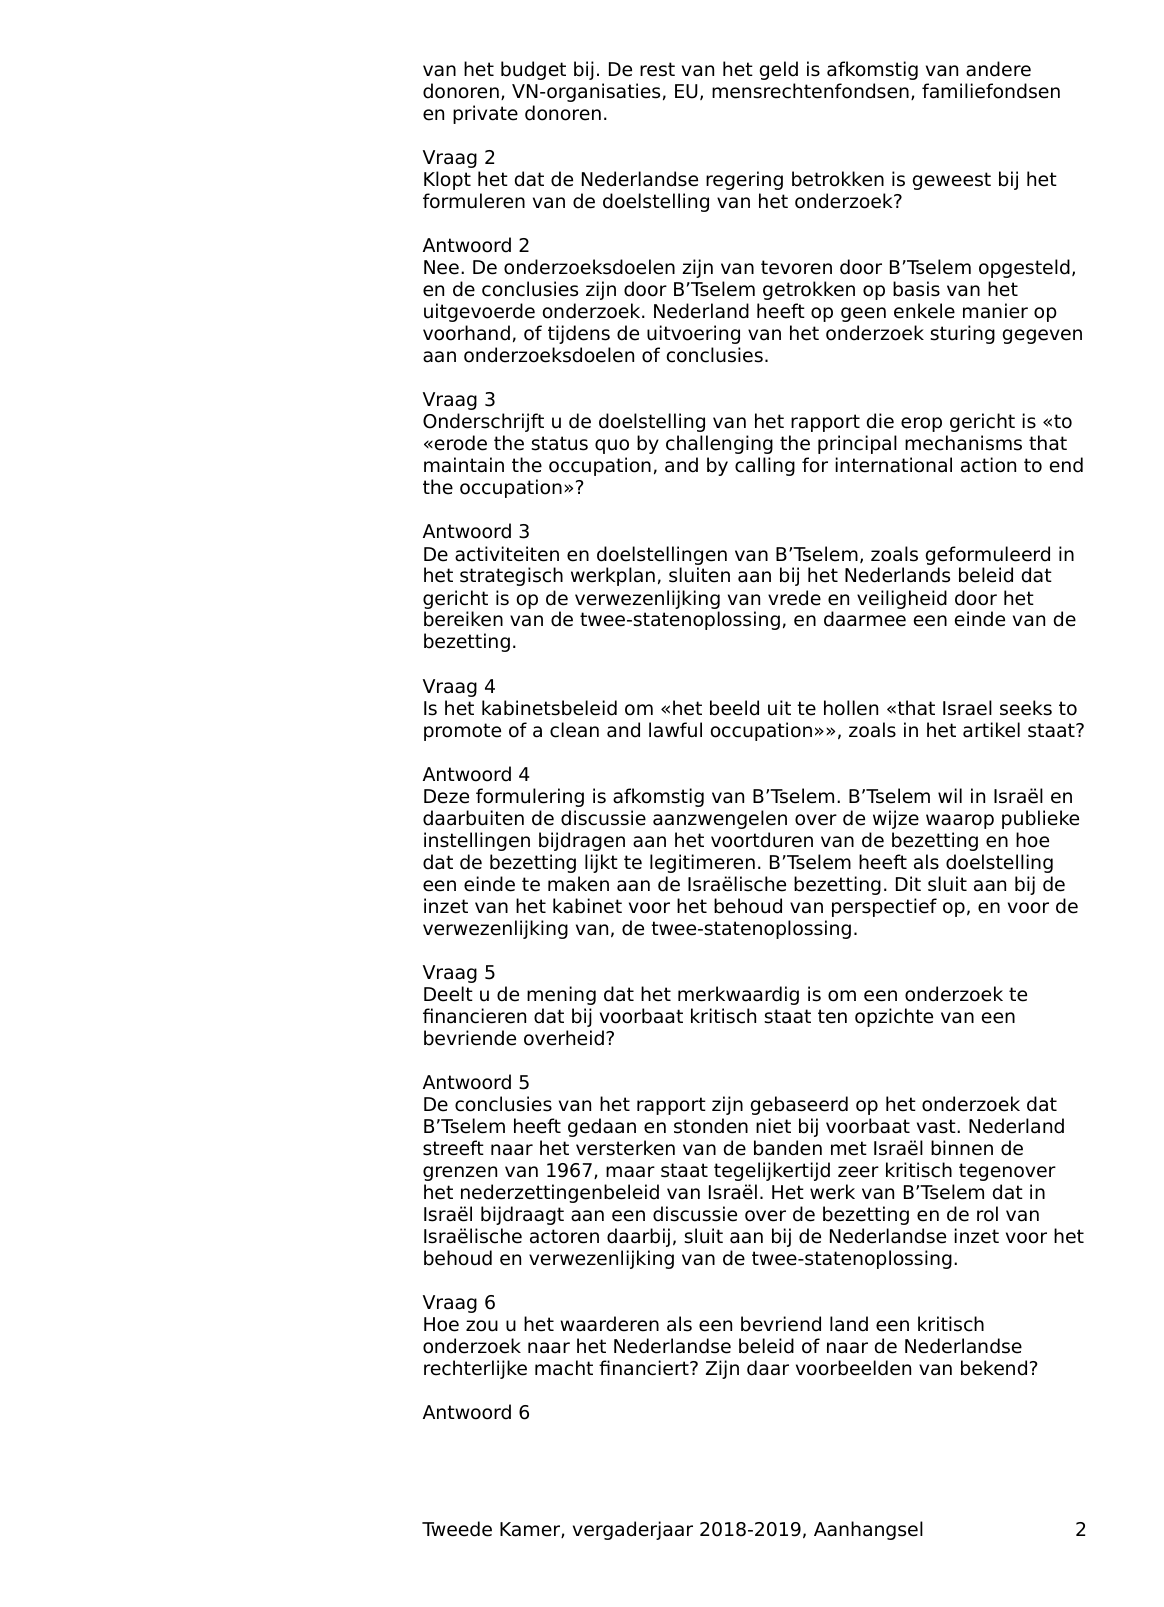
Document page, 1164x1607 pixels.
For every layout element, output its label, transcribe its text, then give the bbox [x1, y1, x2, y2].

text Antwoord 6 [422, 1402, 1087, 1424]
text Vraag 3 [422, 389, 1087, 411]
text Deze formulering is afkomstig van B’Tselem. B’Tselem wil in Israël en daarbuiten de discussie aanzwengelen over de wijze waarop publieke instellingen bijdragen aan het voortduren van de bezetting en hoe dat de bezetting lijkt te legitimeren. B’Tselem heeft als doelstelling een einde te maken aan de Israëlische bezetting. Dit sluit aan bij de inzet van het kabinet voor het behoud van perspectief op, en voor de verwezenlijking van, de twee-statenoplossing. [422, 786, 1087, 939]
text Antwoord 4 [422, 764, 1087, 786]
text Antwoord 3 [422, 521, 1087, 543]
text Vraag 5 [422, 962, 1087, 984]
text Antwoord 2 [422, 235, 1087, 257]
text Is het kabinetsbeleid om «het beeld uit te hollen «that Israel seeks to promote of a clean and lawful occupation»», zoals in het artikel staat? [422, 697, 1087, 741]
text van het budget bij. De rest van het geld is afkomstig van andere donoren, VN-organisaties, EU, mensrechtenfondsen, familiefondsen en private donoren. [422, 59, 1087, 125]
text Vraag 2 [422, 147, 1087, 169]
text Nee. De onderzoeksdoelen zijn van tevoren door B’Tselem opgesteld, en de conclusies zijn door B’Tselem getrokken op basis van het uitgevoerde onderzoek. Nederland heeft op geen enkele manier op voorhand, of tijdens de uitvoering van het onderzoek sturing gegeven aan onderzoeksdoelen of conclusies. [422, 257, 1087, 367]
text Antwoord 5 [422, 1072, 1087, 1094]
text Hoe zou u het waarderen als een bevriend land een kritisch onderzoek naar het Nederlandse beleid of naar de Nederlandse rechterlijke macht financiert? Zijn daar voorbeelden van bekend? [422, 1314, 1087, 1380]
text De conclusies van het rapport zijn gebaseerd op het onderzoek dat B’Tselem heeft gedaan en stonden niet bij voorbaat vast. Nederland streeft naar het versterken van de banden met Israël binnen de grenzen van 1967, maar staat tegelijkertijd zeer kritisch tegenover het nederzettingenbeleid van Israël. Het werk van B’Tselem dat in Israël bijdraagt aan een discussie over de bezetting en de rol van Israëlische actoren daarbij, sluit aan bij de Nederlandse inzet voor het behoud en verwezenlijking van de twee-statenoplossing. [422, 1094, 1087, 1269]
text De activiteiten en doelstellingen van B’Tselem, zoals geformuleerd in het strategisch werkplan, sluiten aan bij het Nederlands beleid dat gericht is op de verwezenlijking van vrede en veiligheid door het bereiken van de twee-statenoplossing, en daarmee een einde van de bezetting. [422, 543, 1087, 653]
text Klopt het dat de Nederlandse regering betrokken is geweest bij het formuleren van de doelstelling van het onderzoek? [422, 169, 1087, 213]
text Onderschrijft u de doelstelling van het rapport die erop gericht is «to «erode the status quo by challenging the principal mechanisms that maintain the occupation, and by calling for international action to end the occupation»? [422, 411, 1087, 499]
text Vraag 4 [422, 676, 1087, 697]
text Vraag 6 [422, 1292, 1087, 1314]
text Deelt u de mening dat het merkwaardig is om een onderzoek te financieren dat bij voorbaat kritisch staat ten opzichte van een bevriende overheid? [422, 984, 1087, 1049]
